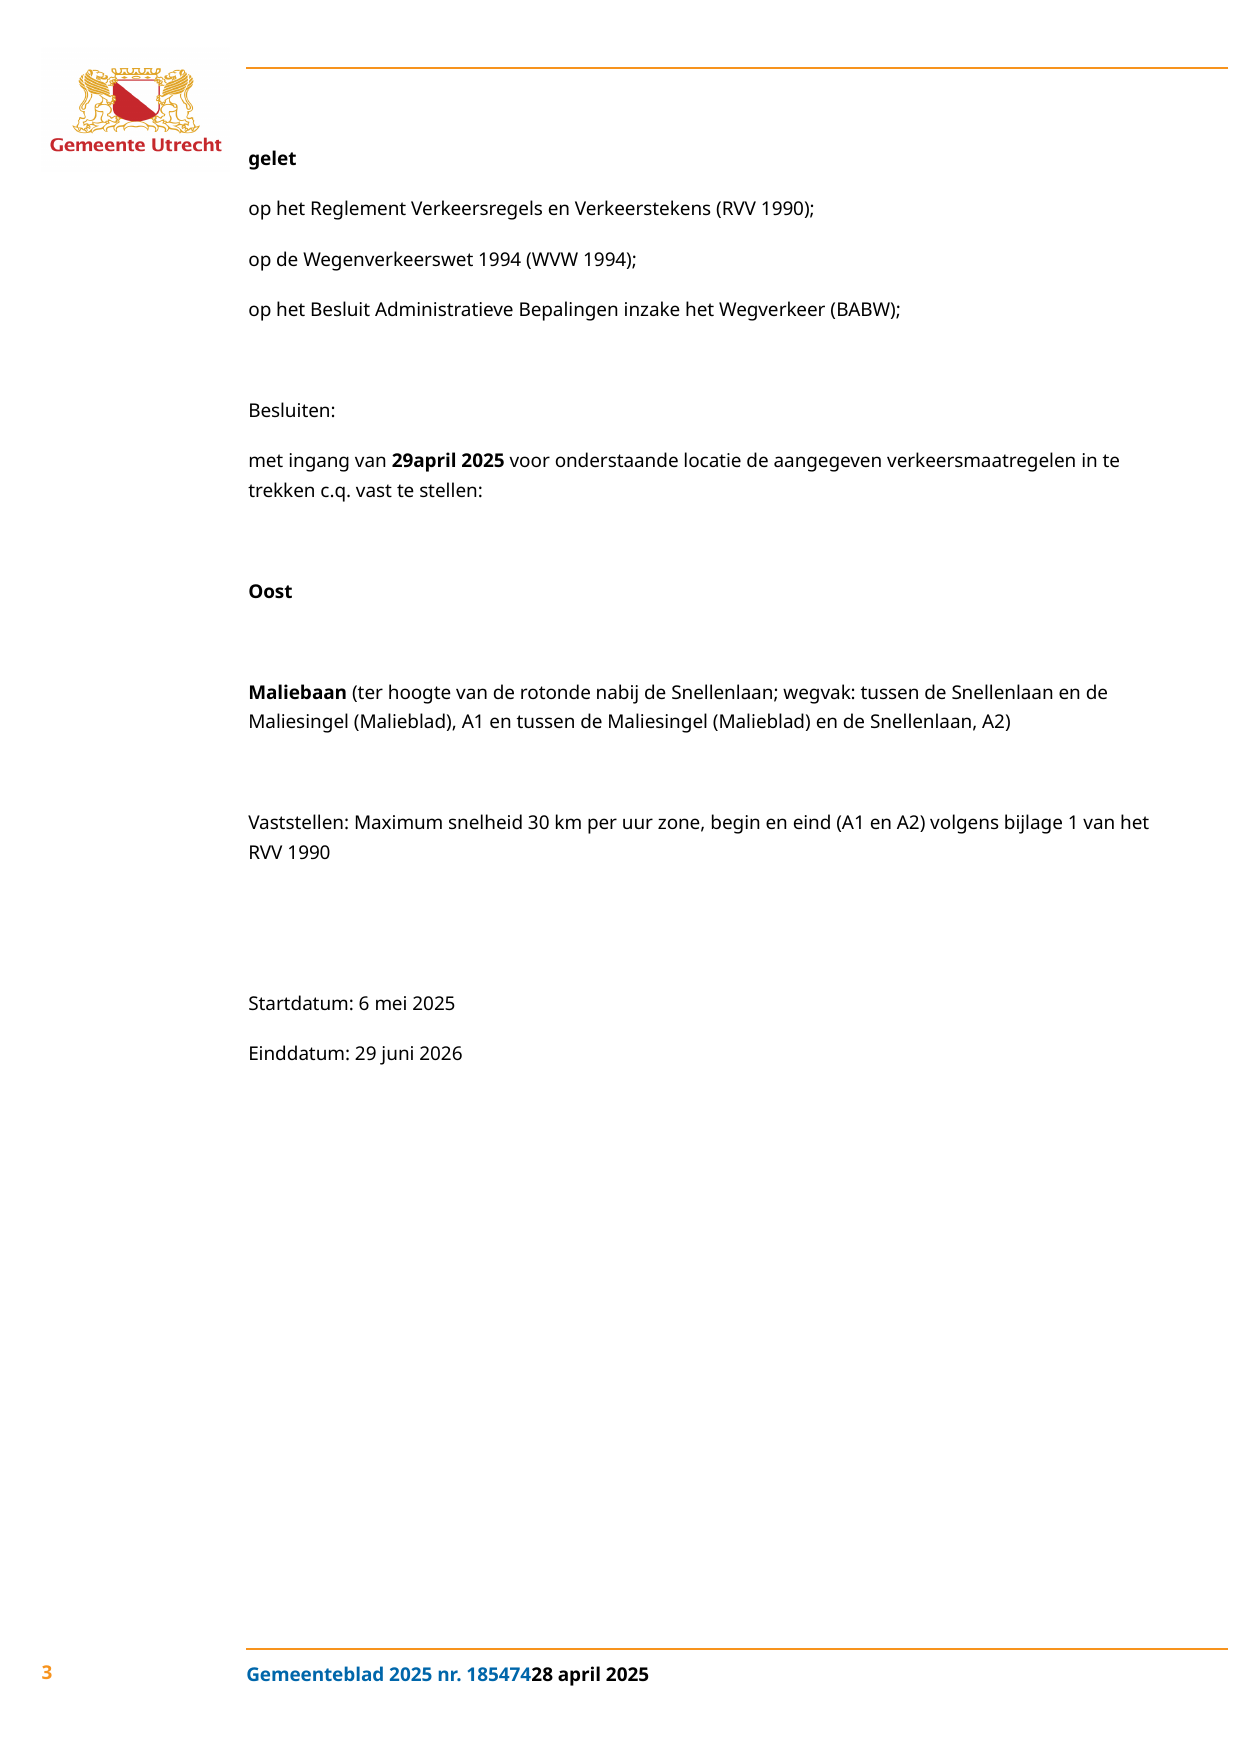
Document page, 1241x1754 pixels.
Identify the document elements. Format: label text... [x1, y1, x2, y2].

text met ingang van 29april 2025 voor onderstaande locatie de aangegeven verkeersmaatregelen in te trekken c.q. vast te stellen: [248, 448, 1152, 503]
text gelet [248, 145, 1152, 171]
text Besluiten: [248, 397, 1152, 423]
text Startdatum: 6 mei 2025 [248, 990, 1152, 1016]
text op het Besluit Administratieve Bepalingen inzake het Wegverkeer (BABW); [248, 296, 1152, 322]
text op het Reglement Verkeersregels en Verkeerstekens (RVV 1990); [248, 196, 1152, 221]
text op de Wegenverkeerswet 1994 (WVW 1994); [248, 246, 1152, 272]
text Oost [248, 578, 1152, 604]
text Einddatum: 29 juni 2026 [248, 1041, 1152, 1066]
text Maliebaan (ter hoogte van de rotonde nabij de Snellenlaan; wegvak: tussen de Snellenlaan en de Maliesingel (Malieblad), A1 en tussen de Maliesingel (Malieblad) en de Snellenlaan, A2) [248, 679, 1152, 734]
text Vaststellen: Maximum snelheid 30 km per uur zone, begin en eind (A1 en A2) volgens bijlage 1 van het RVV 1990 [248, 809, 1152, 865]
picture [41, 47, 231, 172]
